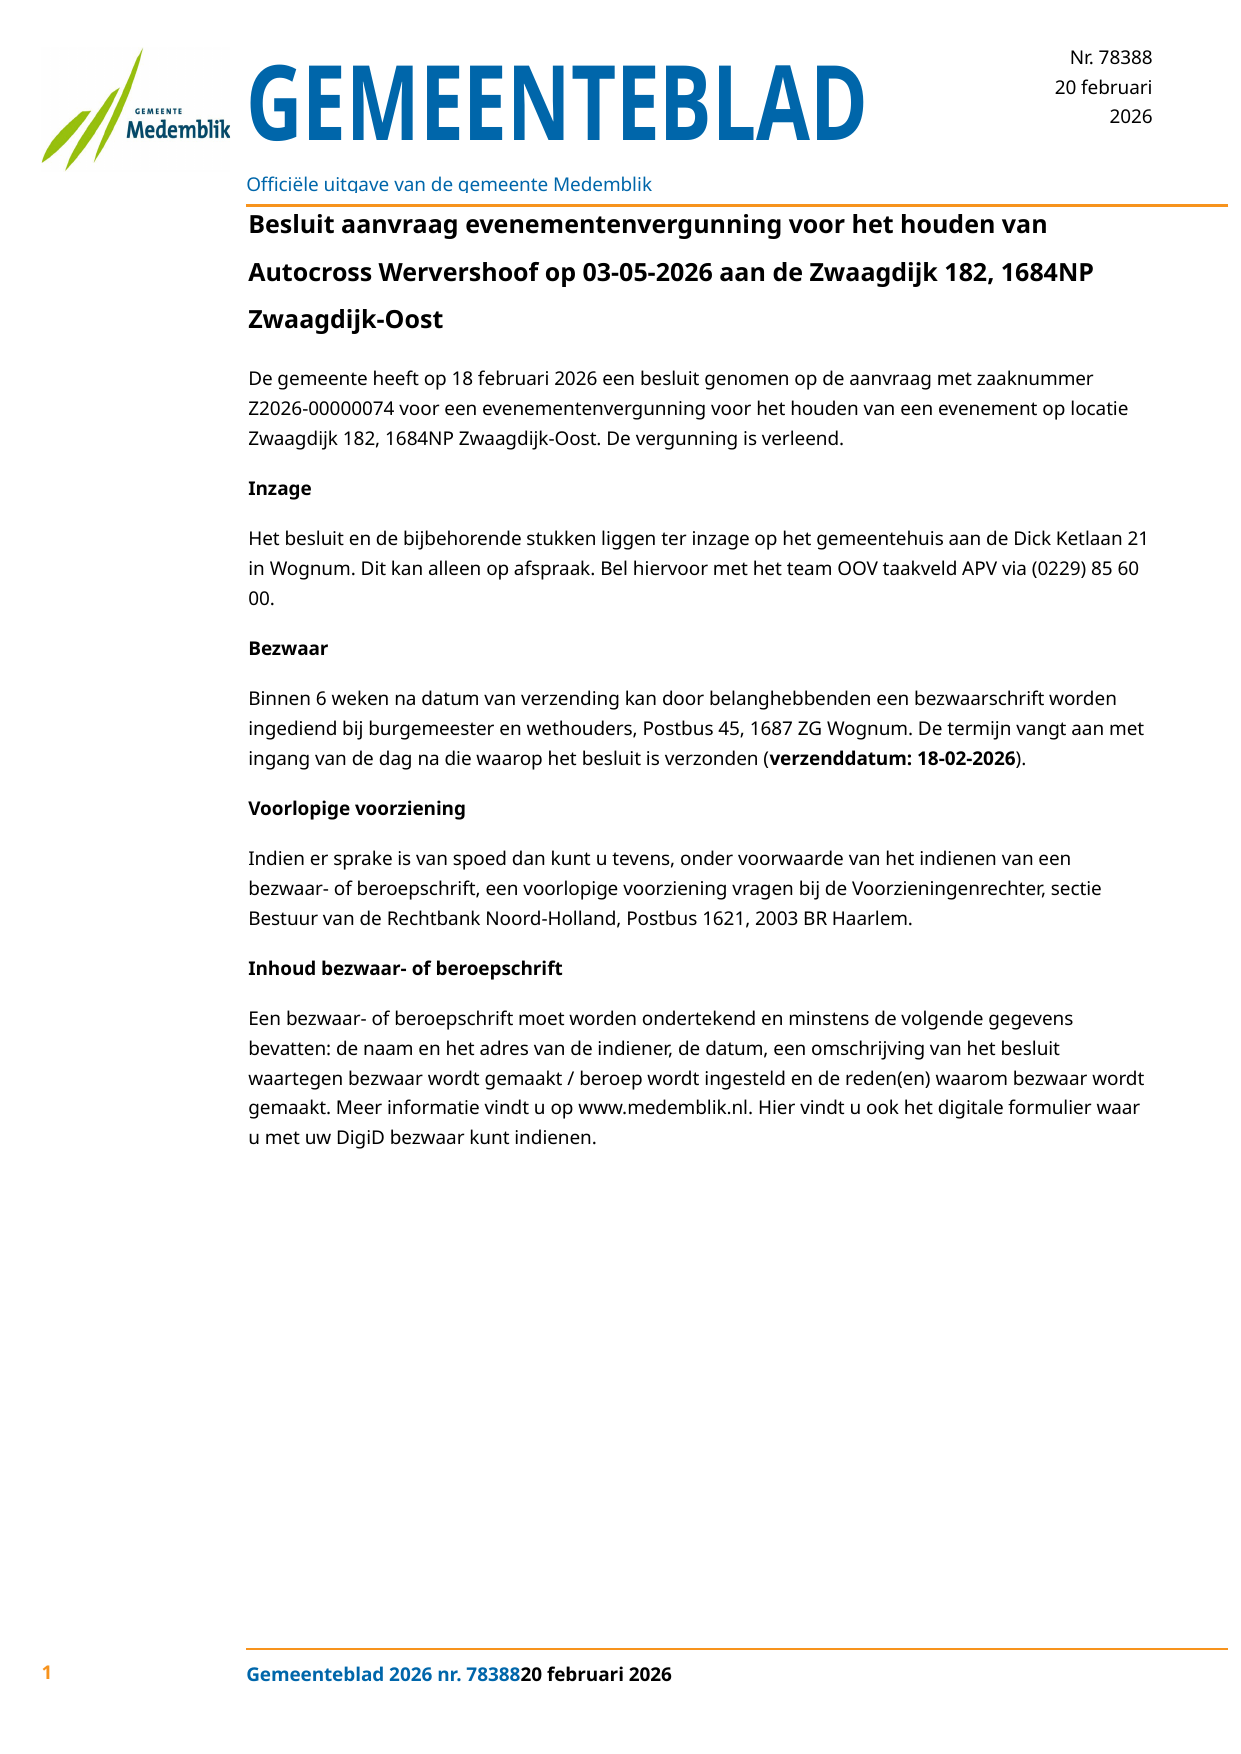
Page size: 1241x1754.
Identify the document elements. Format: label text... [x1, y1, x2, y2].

text Inhoud bezwaar- of beroepschrift [248, 955, 1152, 981]
text Bezwaar [248, 635, 1152, 661]
text Voorlopige voorziening [248, 795, 1152, 821]
text Binnen 6 weken na datum van verzending kan door belanghebbenden een bezwaarschrift worden ingediend bij burgemeester en wethouders, Postbus 45, 1687 ZG Wognum. De termijn vangt aan met ingang van de dag na die waarop het besluit is verzonden (verzenddatum: 18-02-2026). [248, 686, 1152, 770]
picture [41, 47, 231, 172]
text Besluit aanvraag evenementenvergunning voor het houden van Autocross Wervershoof op 03-05-2026 aan de Zwaagdijk 182, 1684NP Zwaagdijk-Oost [248, 207, 1152, 336]
text Een bezwaar- of beroepschrift moet worden ondertekend en minstens de volgende gegevens bevatten: de naam en het adres van de indiener, de datum, een omschrijving van het besluit waartegen bezwaar wordt gemaakt / beroep wordt ingesteld en de reden(en) waarom bezwaar wordt gemaakt. Meer informatie vindt u op www.medemblik.nl. Hier vindt u ook het digitale formulier waar u met uw DigiD bezwaar kunt indienen. [248, 1006, 1152, 1149]
text De gemeente heeft op 18 februari 2026 een besluit genomen op de aanvraag met zaaknummer Z2026-00000074 voor een evenementenvergunning voor het houden van een evenement op locatie Zwaagdijk 182, 1684NP Zwaagdijk-Oost. De vergunning is verleend. [248, 366, 1152, 450]
text Indien er sprake is van spoed dan kunt u tevens, onder voorwaarde van het indienen van een bezwaar- of beroepschrift, een voorlopige voorziening vragen bij de Voorzieningenrechter, sectie Bestuur van de Rechtbank Noord-Holland, Postbus 1621, 2003 BR Haarlem. [248, 846, 1152, 930]
text Inzage [248, 475, 1152, 501]
text Het besluit en de bijbehorende stukken liggen ter inzage op het gemeentehuis aan de Dick Ketlaan 21 in Wognum. Dit kan alleen op afspraak. Bel hiervoor met het team OOV taakveld APV via (0229) 85 60 00. [248, 526, 1152, 610]
